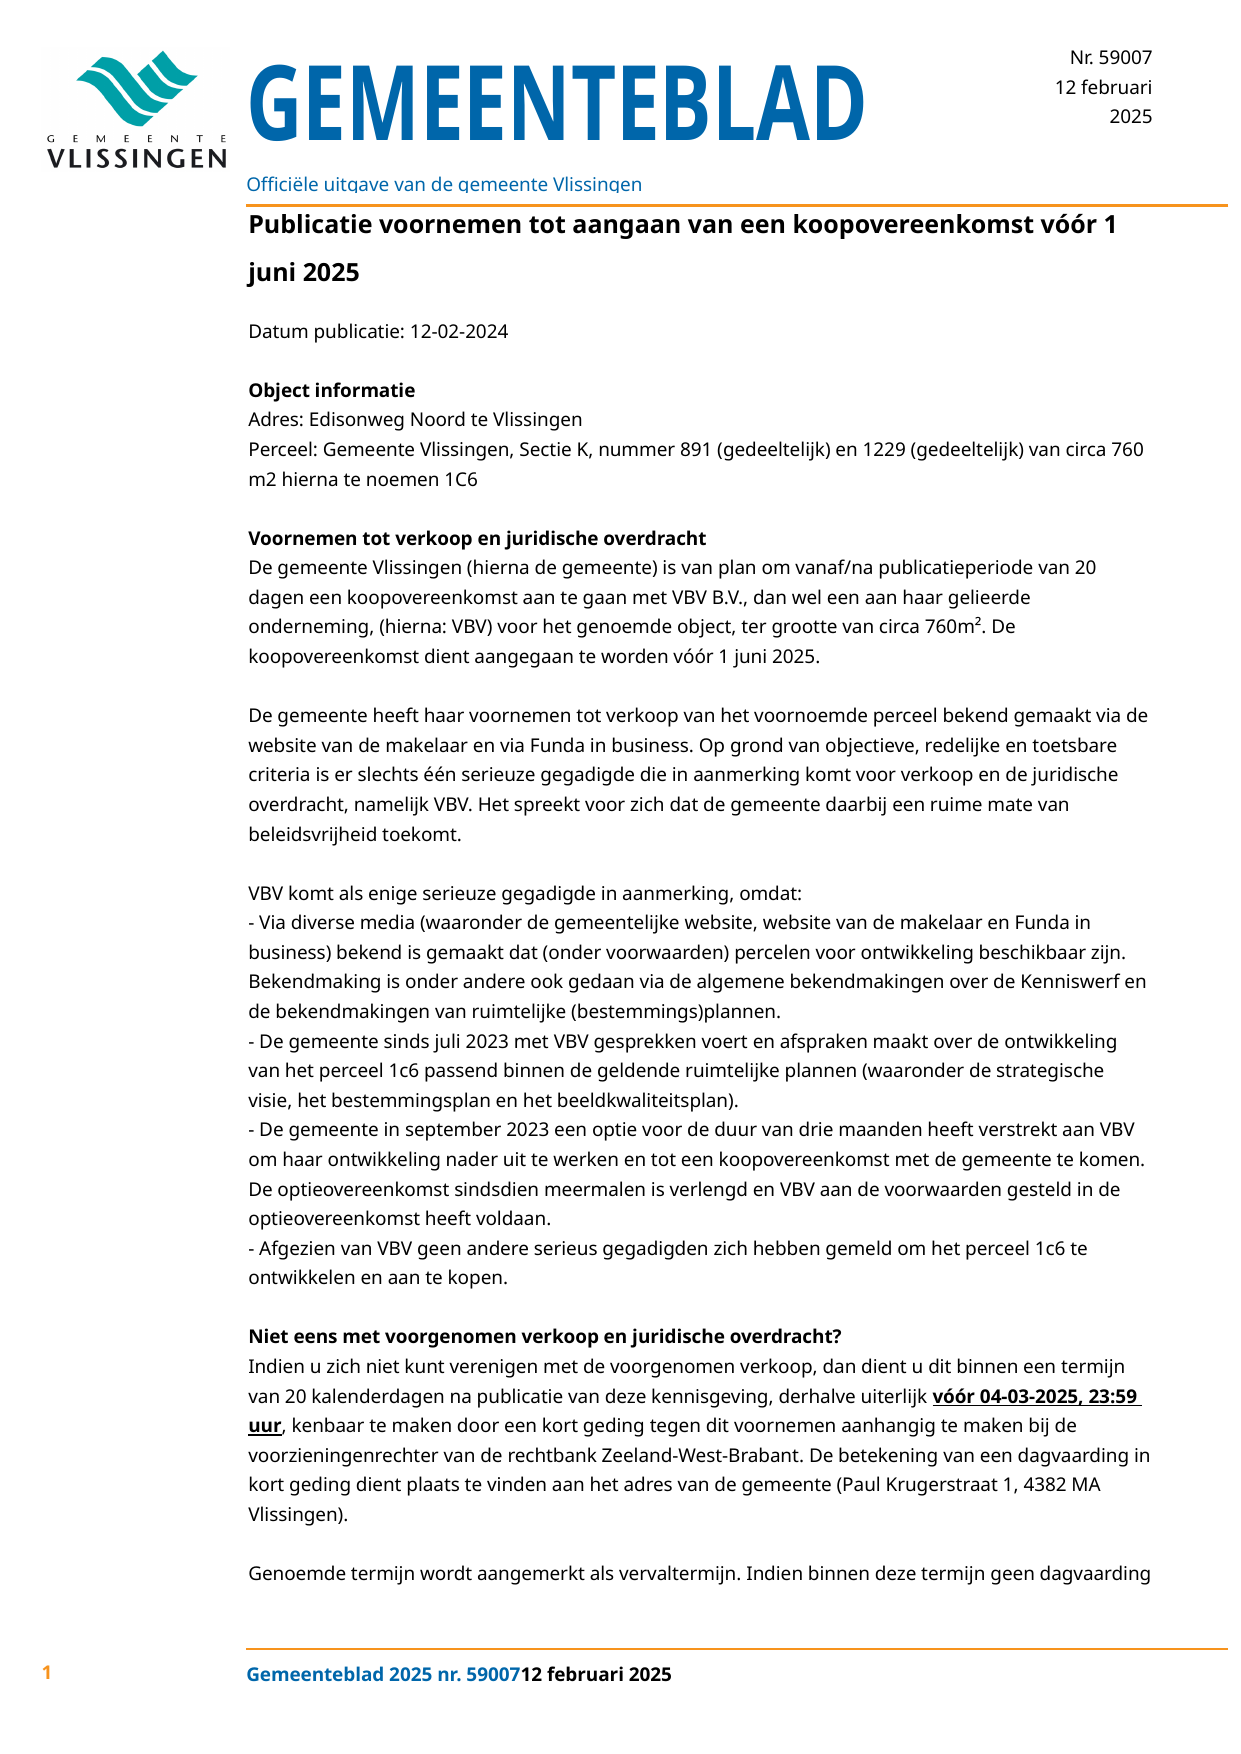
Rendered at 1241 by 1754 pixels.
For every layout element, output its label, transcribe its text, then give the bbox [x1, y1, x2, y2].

text Genoemde termijn wordt aangemerkt als vervaltermijn. Indien binnen deze termijn geen dagvaarding [248, 1560, 1152, 1586]
text - Via diverse media (waaronder de gemeentelijke website, website van de makelaar en Funda in business) bekend is gemaakt dat (onder voorwaarden) percelen voor ontwikkeling beschikbaar zijn. Bekendmaking is onder andere ook gedaan via de algemene bekendmakingen over de Kenniswerf en de bekendmakingen van ruimtelijke (bestemmings)plannen. [248, 909, 1152, 1024]
text - De gemeente in september 2023 een optie voor de duur van drie maanden heeft verstrekt aan VBV om haar ontwikkeling nader uit te werken en tot een koopovereenkomst met de gemeente te komen. De optieovereenkomst sindsdien meermalen is verlengd en VBV aan de voorwaarden gesteld in de optieovereenkomst heeft voldaan. [248, 1117, 1152, 1231]
text De gemeente heeft haar voornemen tot verkoop van het voornoemde perceel bekend gemaakt via de website van de makelaar en via Funda in business. Op grond van objectieve, redelijke en toetsbare criteria is er slechts één serieuze gegadigde die in aanmerking komt voor verkoop en de juridische overdracht, namelijk VBV. Het spreekt voor zich dat de gemeente daarbij een ruime mate van beleidsvrijheid toekomt. [248, 702, 1152, 847]
text - De gemeente sinds juli 2023 met VBV gesprekken voert en afspraken maakt over de ontwikkeling van het perceel 1c6 passend binnen de geldende ruimtelijke plannen (waaronder de strategische visie, het bestemmingsplan en het beeldkwaliteitsplan). [248, 1028, 1152, 1113]
text Datum publicatie: 12-02-2024 [248, 318, 1152, 344]
text Voornemen tot verkoop en juridische overdracht [248, 525, 1152, 551]
picture [41, 47, 231, 172]
text VBV komt als enige serieuze gegadigde in aanmerking, omdat: [248, 880, 1152, 906]
text De gemeente Vlissingen (hierna de gemeente) is van plan om vanaf/na publicatieperiode van 20 dagen een koopovereenkomst aan te gaan met VBV B.V., dan wel een aan haar gelieerde onderneming, (hierna: VBV) voor het genoemde object, ter grootte van circa 760m². De koopovereenkomst dient aangegaan te worden vóór 1 juni 2025. [248, 554, 1152, 669]
text Indien u zich niet kunt verenigen met de voorgenomen verkoop, dan dient u dit binnen een termijn van 20 kalenderdagen na publicatie van deze kennisgeving, derhalve uiterlijk vóór 04-03-2025, 23:59 uur, kenbaar te maken door een kort geding tegen dit voornemen aanhangig te maken bij de voorzieningenrechter van de rechtbank Zeeland-West-Brabant. De betekening van een dagvaarding in kort geding dient plaats te vinden aan het adres van de gemeente (Paul Krugerstraat 1, 4382 MA Vlissingen). [248, 1353, 1152, 1527]
text - Afgezien van VBV geen andere serieus gegadigden zich hebben gemeld om het perceel 1c6 te ontwikkelen en aan te kopen. [248, 1235, 1152, 1290]
text Perceel: Gemeente Vlissingen, Sectie K, nummer 891 (gedeeltelijk) en 1229 (gedeeltelijk) van circa 760 m2 hierna te noemen 1C6 [248, 436, 1152, 492]
text Publicatie voornemen tot aangaan van een koopovereenkomst vóór 1 juni 2025 [248, 207, 1152, 288]
text Niet eens met voorgenomen verkoop en juridische overdracht? [248, 1324, 1152, 1349]
text Adres: Edisonweg Noord te Vlissingen [248, 407, 1152, 432]
text Object informatie [248, 377, 1152, 403]
